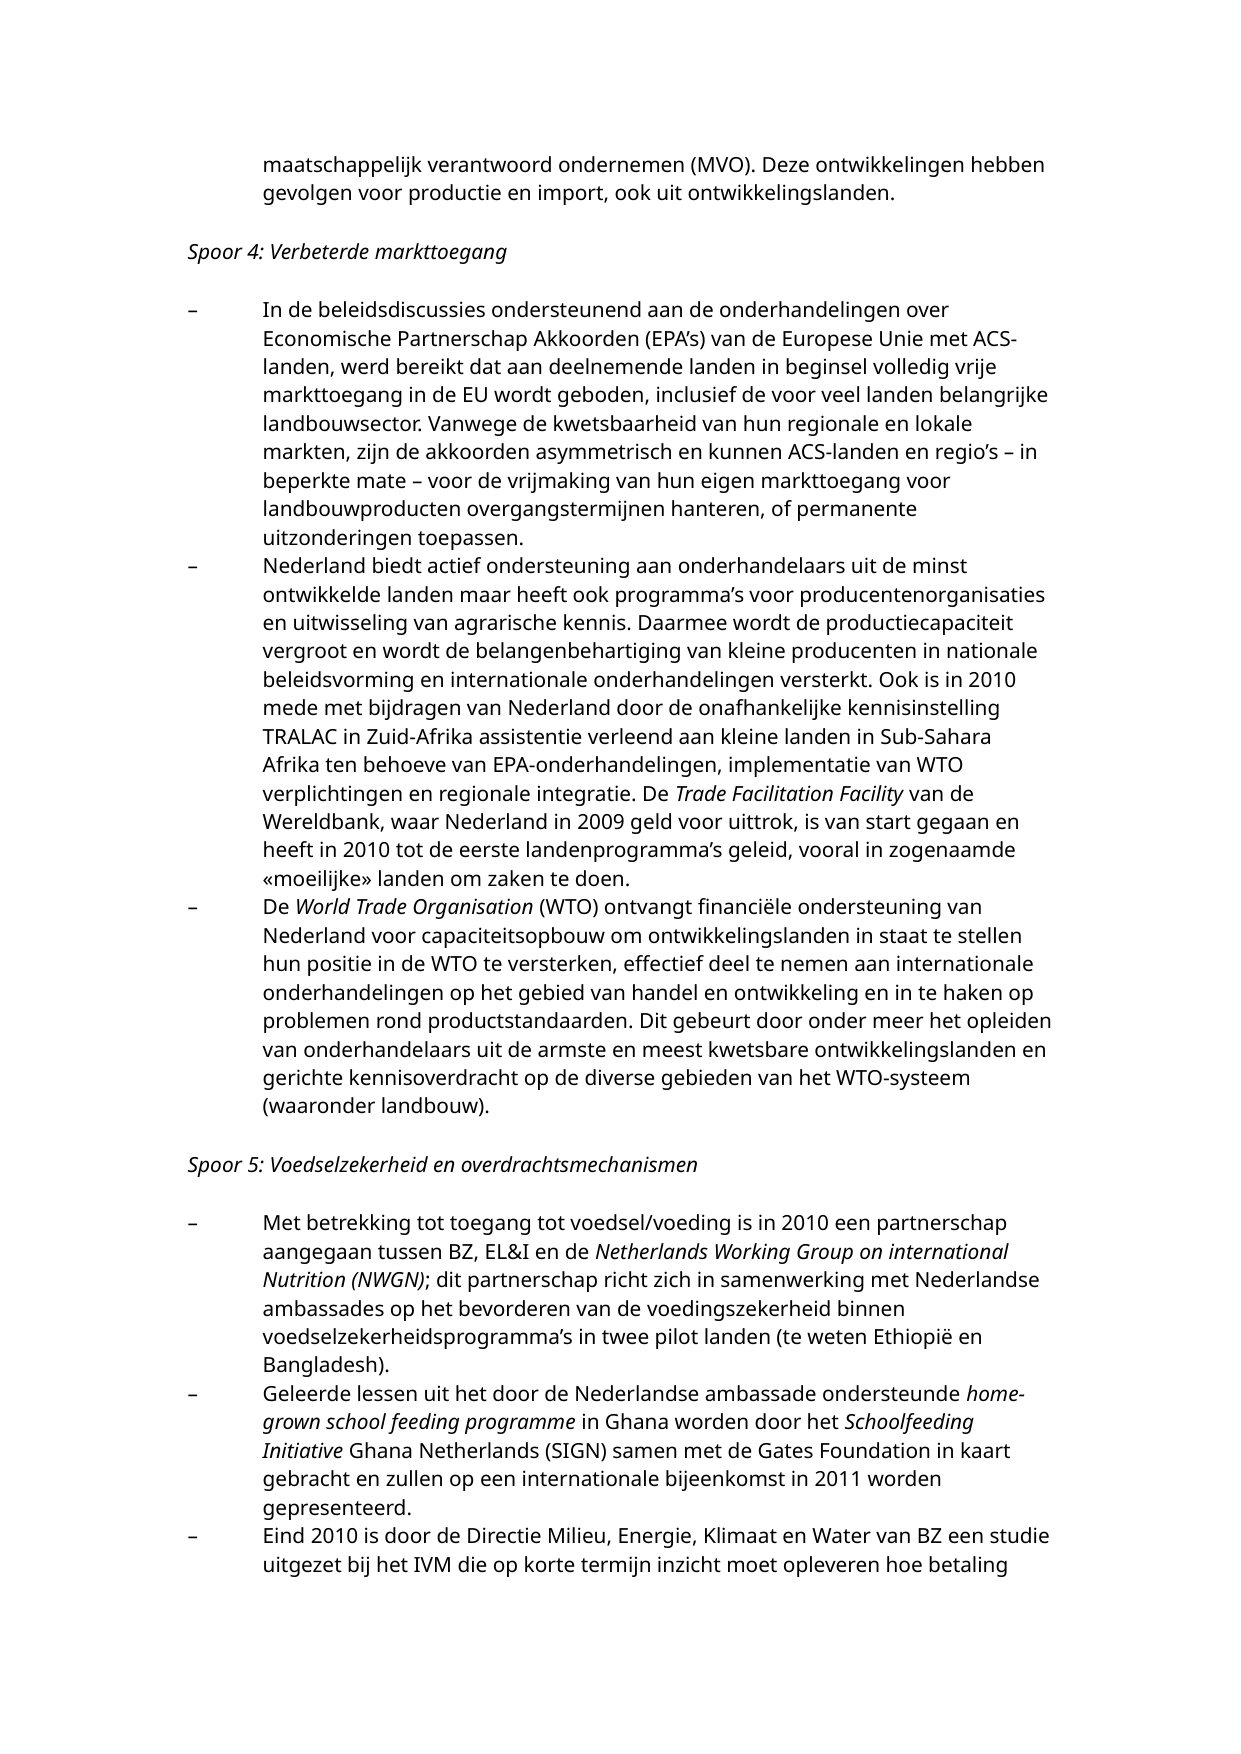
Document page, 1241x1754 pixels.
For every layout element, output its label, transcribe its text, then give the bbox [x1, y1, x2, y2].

text Spoor 4: Verbeterde markttoegang [187, 237, 1053, 265]
list Eind 2010 is door de Directie Milieu, Energie, Klimaat en Water van BZ een studie uitgezet bij het IVM die op korte termijn inzicht moet opleveren hoe betaling [187, 1521, 1053, 1578]
text Spoor 5: Voedselzekerheid en overdrachtsmechanismen [187, 1150, 1053, 1178]
list Met betrekking tot toegang tot voedsel/voeding is in 2010 een partnerschap aangegaan tussen BZ, EL&I en de Netherlands Working Group on international Nutrition (NWGN); dit partnerschap richt zich in samenwerking met Nederlandse ambassades op het bevorderen van de voedingszekerheid binnen voedselzekerheidsprogramma’s in twee pilot landen (te weten Ethiopië en Bangladesh). [187, 1208, 1053, 1379]
list Nederland biedt actief ondersteuning aan onderhandelaars uit de minst ontwikkelde landen maar heeft ook programma’s voor producentenorganisaties en uitwisseling van agrarische kennis. Daarmee wordt de productiecapaciteit vergroot en wordt de belangenbehartiging van kleine producenten in nationale beleidsvorming en internationale onderhandelingen versterkt. Ook is in 2010 mede met bijdragen van Nederland door de onafhankelijke kennisinstelling TRALAC in Zuid-Afrika assistentie verleend aan kleine landen in Sub-Sahara Afrika ten behoeve van EPA-onderhandelingen, implementatie van WTO verplichtingen en regionale integratie. De Trade Facilitation Facility van de Wereldbank, waar Nederland in 2009 geld voor uittrok, is van start gegaan en heeft in 2010 tot de eerste landenprogramma’s geleid, vooral in zogenaamde «moeilijke» landen om zaken te doen. [187, 551, 1053, 892]
list Geleerde lessen uit het door de Nederlandse ambassade ondersteunde home-grown school feeding programme in Ghana worden door het Schoolfeeding Initiative Ghana Netherlands (SIGN) samen met de Gates Foundation in kaart gebracht en zullen op een internationale bijeenkomst in 2011 worden gepresenteerd. [187, 1379, 1053, 1521]
list maatschappelijk verantwoord ondernemen (MVO). Deze ontwikkelingen hebben gevolgen voor productie en import, ook uit ontwikkelingslanden. [187, 150, 1053, 207]
list De World Trade Organisation (WTO) ontvangt financiële ondersteuning van Nederland voor capaciteitsopbouw om ontwikkelingslanden in staat te stellen hun positie in de WTO te versterken, effectief deel te nemen aan internationale onderhandelingen op het gebied van handel en ontwikkeling en in te haken op problemen rond productstandaarden. Dit gebeurt door onder meer het opleiden van onderhandelaars uit de armste en meest kwetsbare ontwikkelingslanden en gerichte kennisoverdracht op de diverse gebieden van het WTO-systeem (waaronder landbouw). [187, 892, 1053, 1120]
list In de beleidsdiscussies ondersteunend aan de onderhandelingen over Economische Partnerschap Akkoorden (EPA’s) van de Europese Unie met ACS-landen, werd bereikt dat aan deelnemende landen in beginsel volledig vrije markttoegang in de EU wordt geboden, inclusief de voor veel landen belangrijke landbouwsector. Vanwege de kwetsbaarheid van hun regionale en lokale markten, zijn de akkoorden asymmetrisch en kunnen ACS-landen en regio’s – in beperkte mate – voor de vrijmaking van hun eigen markttoegang voor landbouwproducten overgangstermijnen hanteren, of permanente uitzonderingen toepassen. [187, 295, 1053, 551]
